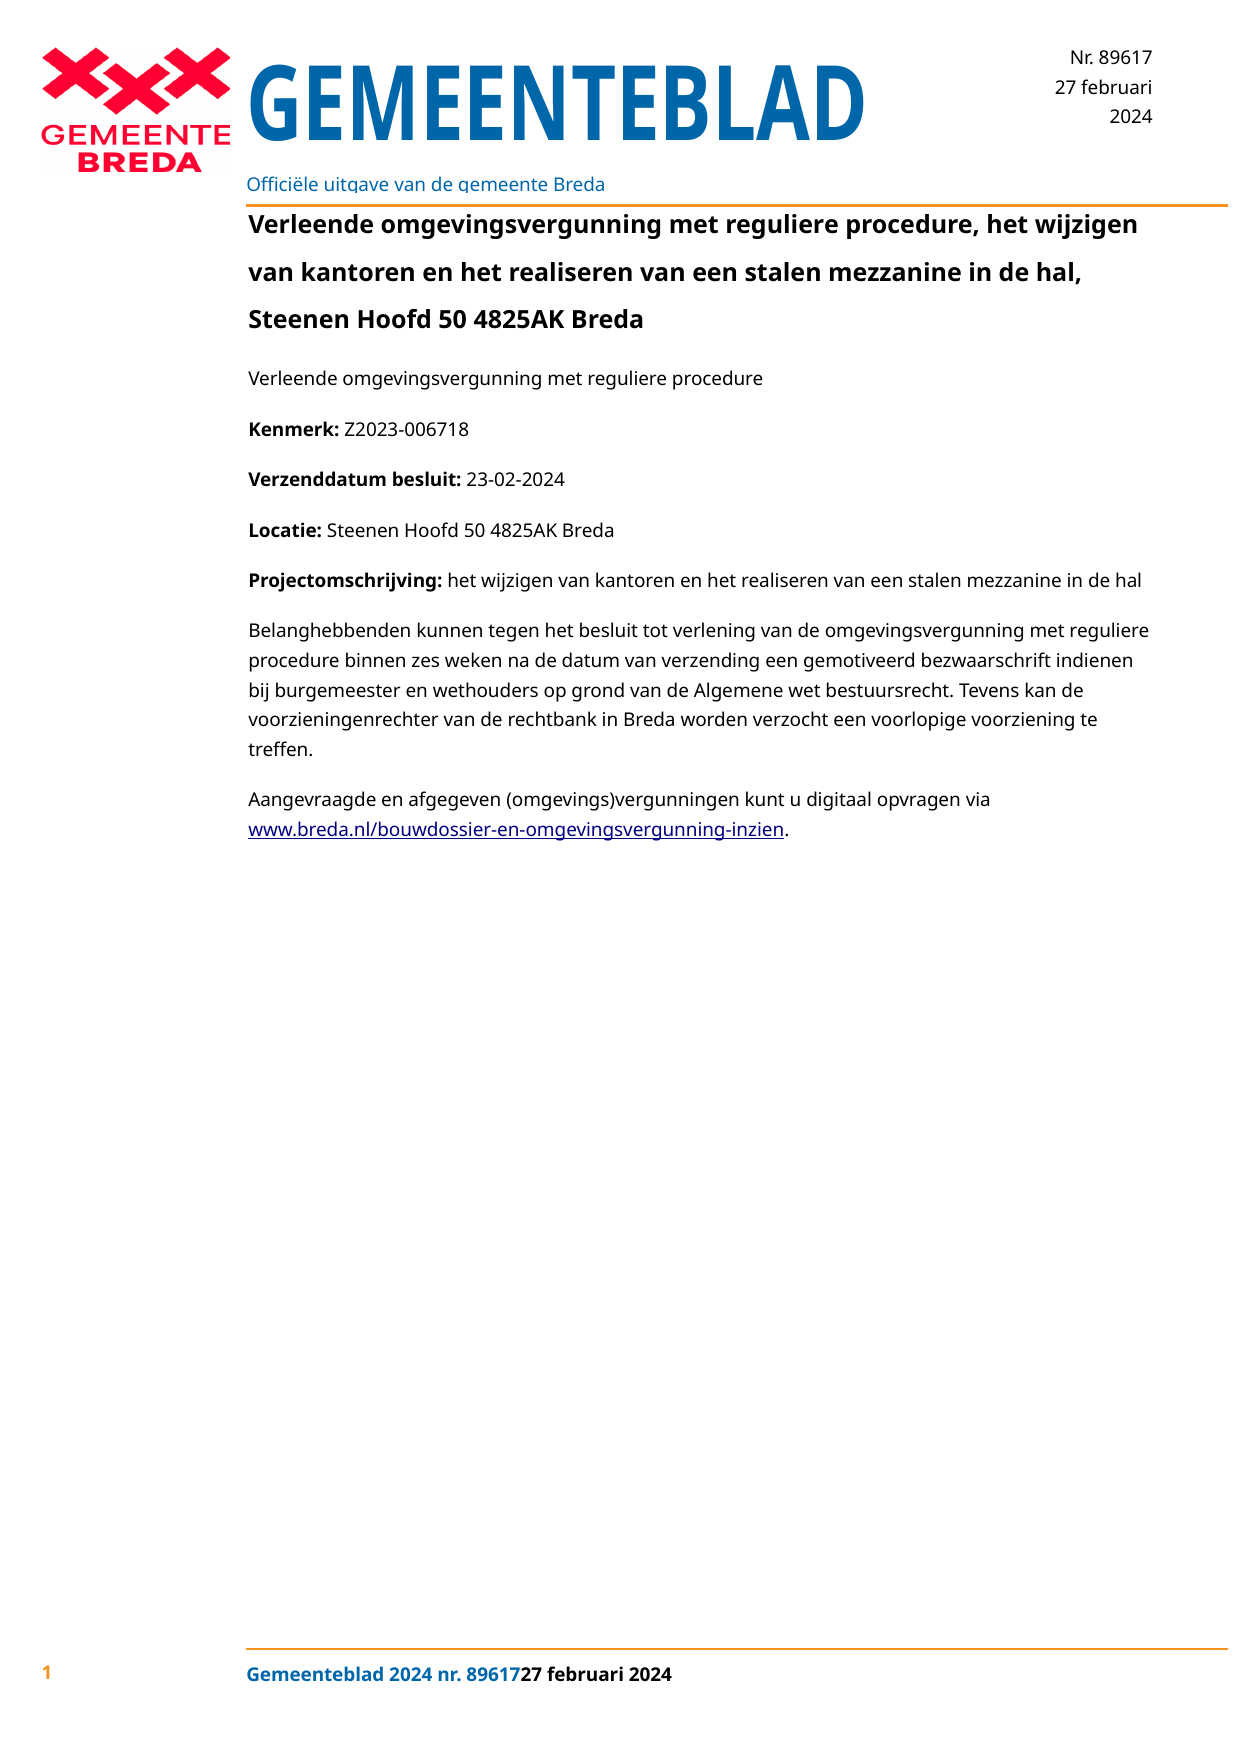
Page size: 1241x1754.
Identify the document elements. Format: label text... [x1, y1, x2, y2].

text Verleende omgevingsvergunning met reguliere procedure, het wijzigen van kantoren en het realiseren van een stalen mezzanine in de hal, Steenen Hoofd 50 4825AK Breda [248, 207, 1152, 336]
text Verleende omgevingsvergunning met reguliere procedure [248, 366, 1152, 391]
text Aangevraagde en afgegeven (omgevings)vergunningen kunt u digitaal opvragen via www.breda.nl/bouwdossier-en-omgevingsvergunning-inzien. [248, 786, 1152, 842]
text Belanghebbenden kunnen tegen het besluit tot verlening van de omgevingsvergunning met reguliere procedure binnen zes weken na de datum van verzending een gemotiveerd bezwaarschrift indienen bij burgemeester en wethouders op grond van de Algemene wet bestuursrecht. Tevens kan de voorzieningenrechter van de rechtbank in Breda worden verzocht een voorlopige voorziening te treffen. [248, 618, 1152, 762]
text Projectomschrijving: het wijzigen van kantoren en het realiseren van een stalen mezzanine in de hal [248, 567, 1152, 593]
text Locatie: Steenen Hoofd 50 4825AK Breda [248, 517, 1152, 542]
text Kenmerk: Z2023-006718 [248, 416, 1152, 442]
text Verzenddatum besluit: 23-02-2024 [248, 466, 1152, 492]
picture [41, 47, 231, 172]
